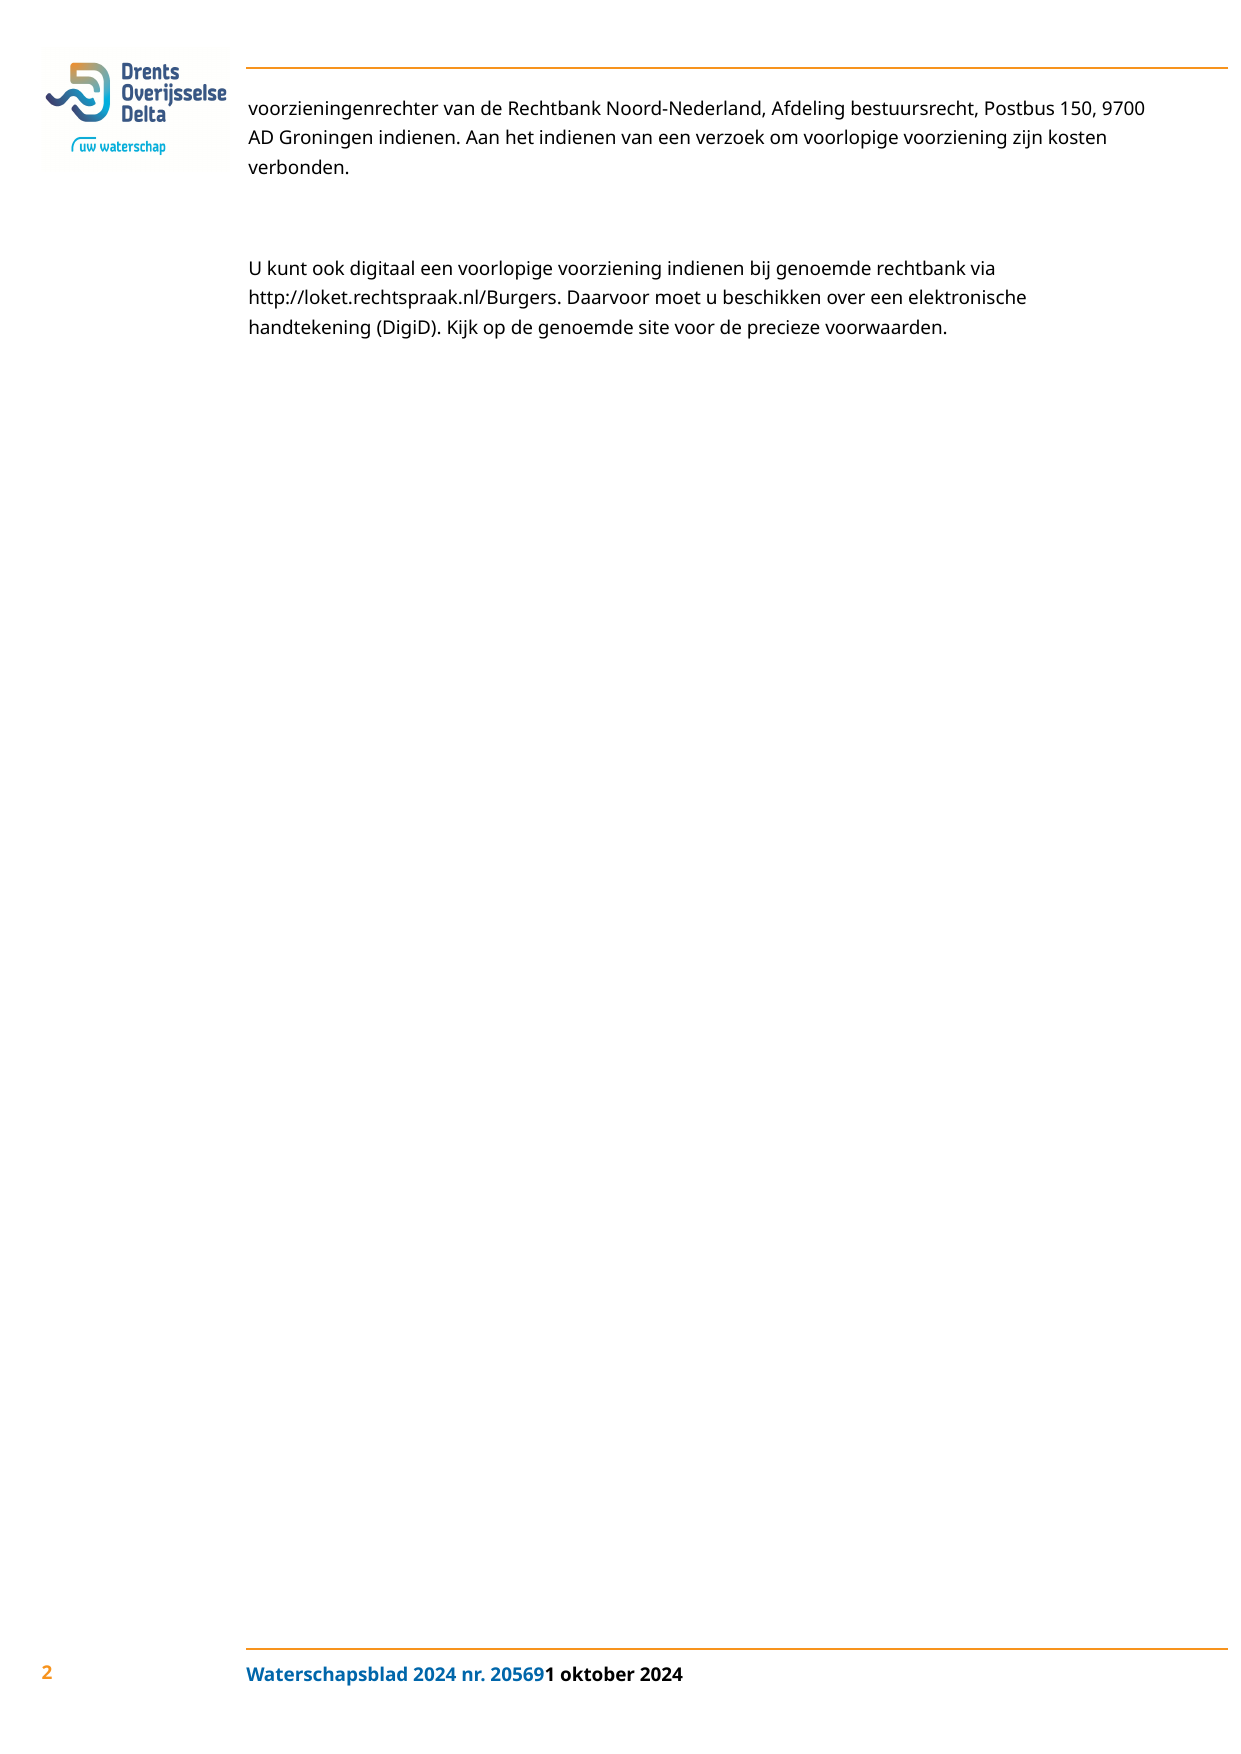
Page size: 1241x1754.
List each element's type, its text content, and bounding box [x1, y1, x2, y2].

picture [41, 47, 231, 172]
text U kunt ook digitaal een voorlopige voorziening indienen bij genoemde rechtbank via http://loket.rechtspraak.nl/Burgers. Daarvoor moet u beschikken over een elektronische handtekening (DigiD). Kijk op de genoemde site voor de precieze voorwaarden. [248, 255, 1152, 340]
text voorzieningenrechter van de Rechtbank Noord-Nederland, Afdeling bestuursrecht, Postbus 150, 9700 AD Groningen indienen. Aan het indienen van een verzoek om voorlopige voorziening zijn kosten verbonden. [248, 95, 1152, 180]
